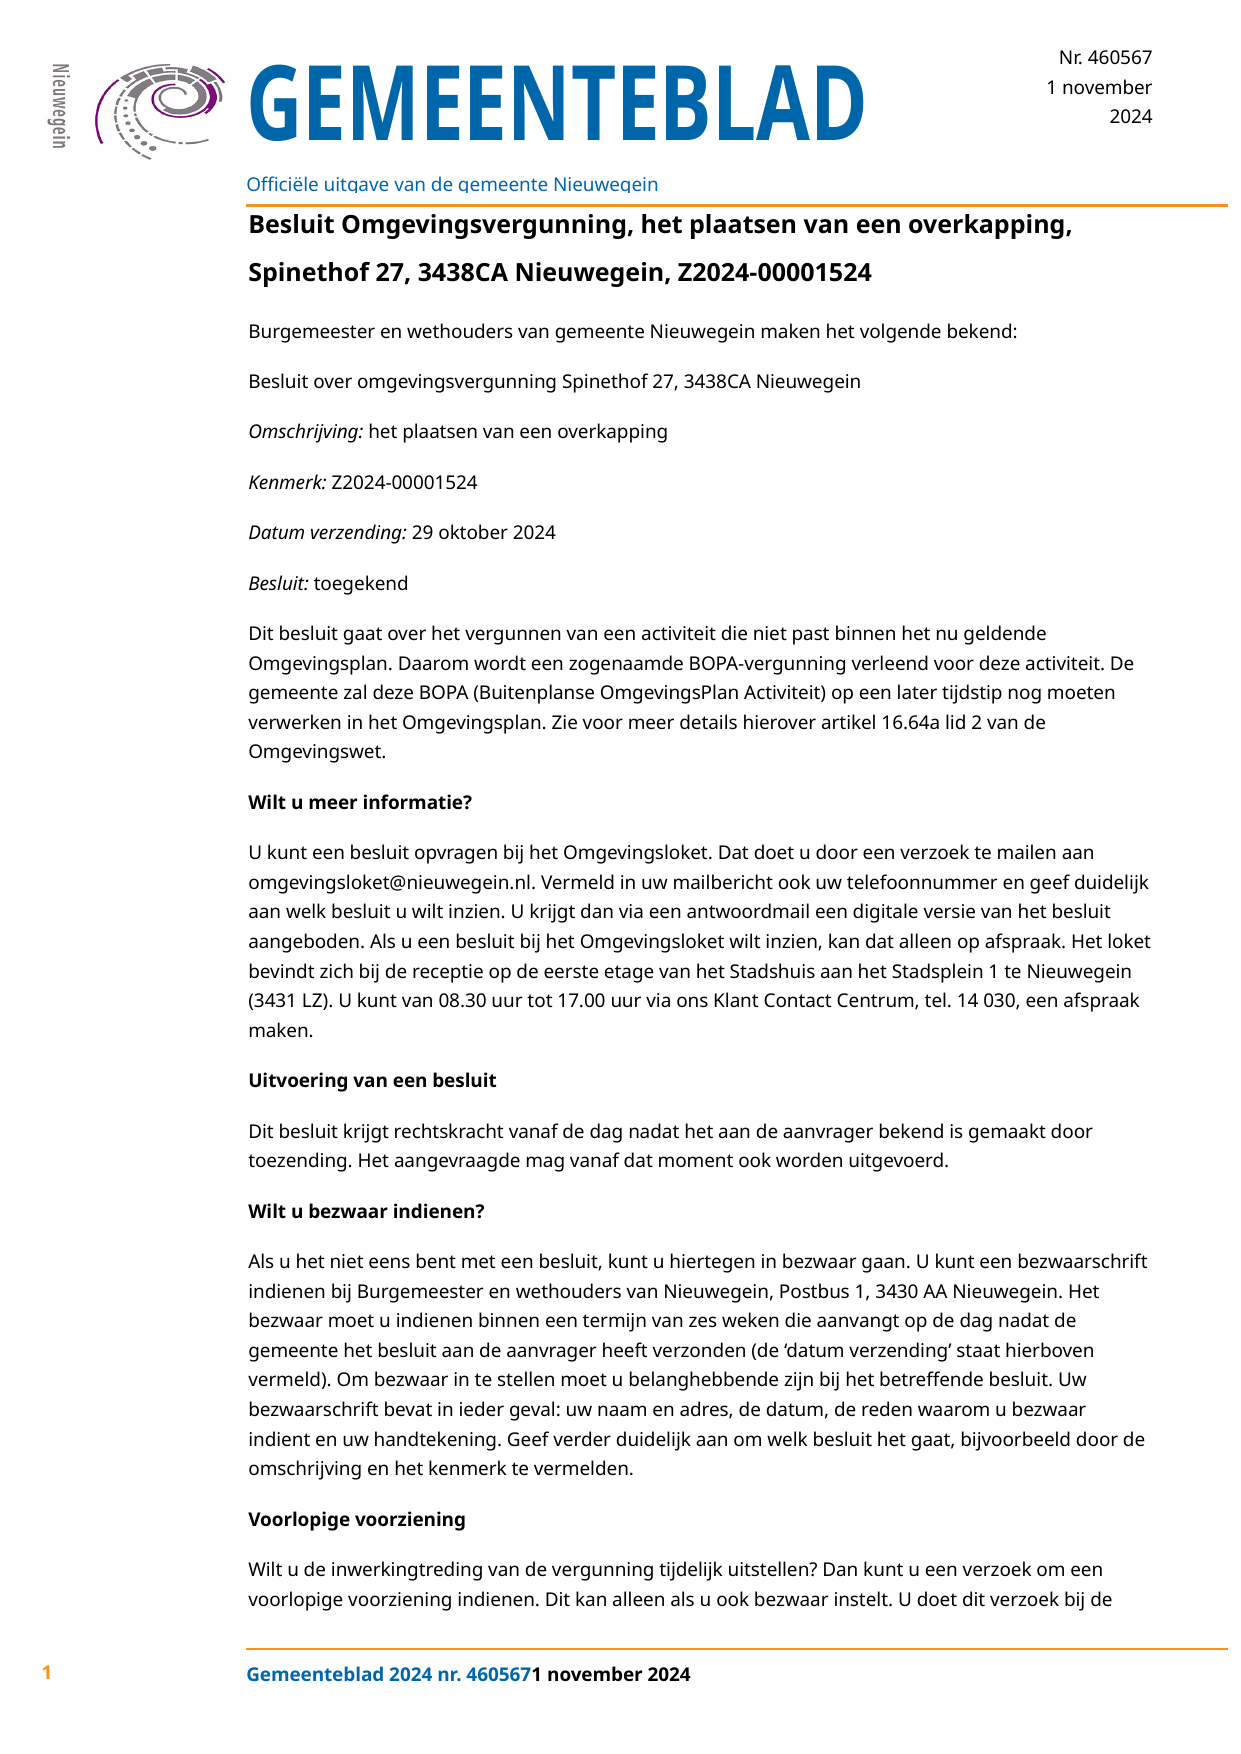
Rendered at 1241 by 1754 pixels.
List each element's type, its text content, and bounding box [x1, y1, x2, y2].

text Wilt u bezwaar indienen? [248, 1198, 1152, 1224]
text Wilt u meer informatie? [248, 789, 1152, 815]
text Dit besluit krijgt rechtskracht vanaf de dag nadat het aan de aanvrager bekend is gemaakt door toezending. Het aangevraagde mag vanaf dat moment ook worden uitgevoerd. [248, 1118, 1152, 1173]
text Omschrijving: het plaatsen van een overkapping [248, 419, 1152, 444]
text Dit besluit gaat over het vergunnen van een activiteit die niet past binnen het nu geldende Omgevingsplan. Daarom wordt een zogenaamde BOPA-vergunning verleend voor deze activiteit. De gemeente zal deze BOPA (Buitenplanse OmgevingsPlan Activiteit) op een later tijdstip nog moeten verwerken in het Omgevingsplan. Zie voor meer details hierover artikel 16.64a lid 2 van de Omgevingswet. [248, 620, 1152, 764]
text Burgemeester en wethouders van gemeente Nieuwegein maken het volgende bekend: [248, 318, 1152, 344]
text Besluit Omgevingsvergunning, het plaatsen van een overkapping, Spinethof 27, 3438CA Nieuwegein, Z2024-00001524 [248, 207, 1152, 288]
text Wilt u de inwerkingtreding van de vergunning tijdelijk uitstellen? Dan kunt u een verzoek om een voorlopige voorziening indienen. Dit kan alleen als u ook bezwaar instelt. U doet dit verzoek bij de [248, 1556, 1152, 1612]
text Als u het niet eens bent met een besluit, kunt u hiertegen in bezwaar gaan. U kunt een bezwaarschrift indienen bij Burgemeester en wethouders van Nieuwegein, Postbus 1, 3430 AA Nieuwegein. Het bezwaar moet u indienen binnen een termijn van zes weken die aanvangt op de dag nadat de gemeente het besluit aan de aanvrager heeft verzonden (de ‘datum verzending’ staat hierboven vermeld). Om bezwaar in te stellen moet u belanghebbende zijn bij het betreffende besluit. Uw bezwaarschrift bevat in ieder geval: uw naam en adres, de datum, de reden waarom u bezwaar indient en uw handtekening. Geef verder duidelijk aan om welk besluit het gaat, bijvoorbeeld door de omschrijving en het kenmerk te vermelden. [248, 1248, 1152, 1481]
text Besluit: toegekend [248, 570, 1152, 596]
text Datum verzending: 29 oktober 2024 [248, 519, 1152, 545]
text Kenmerk: Z2024-00001524 [248, 469, 1152, 495]
picture [41, 47, 231, 172]
text Besluit over omgevingsvergunning Spinethof 27, 3438CA Nieuwegein [248, 368, 1152, 394]
text U kunt een besluit opvragen bij het Omgevingsloket. Dat doet u door een verzoek te mailen aan omgevingsloket@nieuwegein.nl. Vermeld in uw mailbericht ook uw telefoonnummer en geef duidelijk aan welk besluit u wilt inzien. U krijgt dan via een antwoordmail een digitale versie van het besluit aangeboden. Als u een besluit bij het Omgevingsloket wilt inzien, kan dat alleen op afspraak. Het loket bevindt zich bij de receptie op de eerste etage van het Stadshuis aan het Stadsplein 1 te Nieuwegein (3431 LZ). U kunt van 08.30 uur tot 17.00 uur via ons Klant Contact Centrum, tel. 14 030, een afspraak maken. [248, 839, 1152, 1043]
text Uitvoering van een besluit [248, 1067, 1152, 1093]
text Voorlopige voorziening [248, 1506, 1152, 1532]
